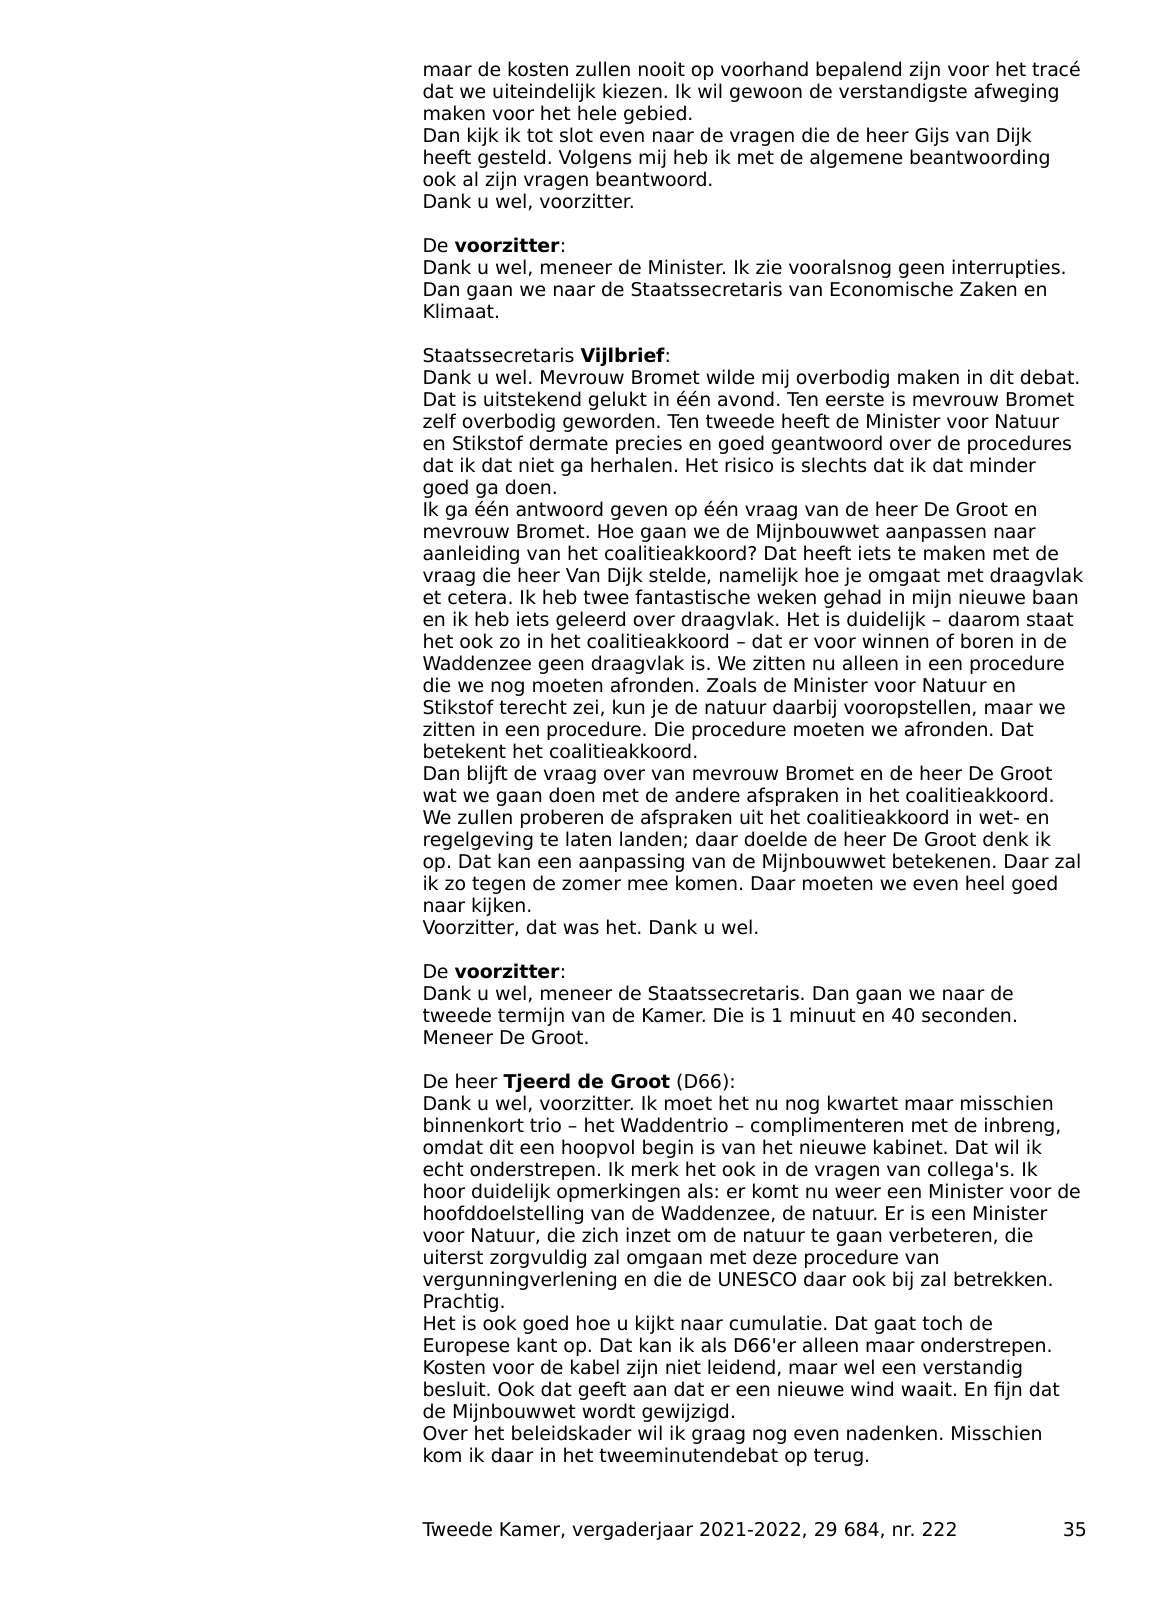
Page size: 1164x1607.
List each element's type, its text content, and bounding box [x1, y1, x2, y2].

text Het is ook goed hoe u kijkt naar cumulatie. Dat gaat toch de Europese kant op. Dat kan ik als D66'er alleen maar onderstrepen. Kosten voor de kabel zijn niet leidend, maar wel een verstandig besluit. Ook dat geeft aan dat er een nieuwe wind waait. En fijn dat de Mijnbouwwet wordt gewijzigd. [422, 1313, 1087, 1423]
text Ik ga één antwoord geven op één vraag van de heer De Groot en mevrouw Bromet. Hoe gaan we de Mijnbouwwet aanpassen naar aanleiding van het coalitieakkoord? Dat heeft iets te maken met de vraag die heer Van Dijk stelde, namelijk hoe je omgaat met draagvlak et cetera. Ik heb twee fantastische weken gehad in mijn nieuwe baan en ik heb iets geleerd over draagvlak. Het is duidelijk – daarom staat het ook zo in het coalitieakkoord – dat er voor winnen of boren in de Waddenzee geen draagvlak is. We zitten nu alleen in een procedure die we nog moeten afronden. Zoals de Minister voor Natuur en Stikstof terecht zei, kun je de natuur daarbij vooropstellen, maar we zitten in een procedure. Die procedure moeten we afronden. Dat betekent het coalitieakkoord. [422, 499, 1087, 763]
text Dank u wel, meneer de Staatssecretaris. Dan gaan we naar de tweede termijn van de Kamer. Die is 1 minuut en 40 seconden. Meneer De Groot. [422, 983, 1087, 1049]
text Dan blijft de vraag over van mevrouw Bromet en de heer De Groot wat we gaan doen met de andere afspraken in het coalitieakkoord. We zullen proberen de afspraken uit het coalitieakkoord in wet- en regelgeving te laten landen; daar doelde de heer De Groot denk ik op. Dat kan een aanpassing van de Mijnbouwwet betekenen. Daar zal ik zo tegen de zomer mee komen. Daar moeten we even heel goed naar kijken. [422, 763, 1087, 917]
text De voorzitter: [422, 961, 1087, 983]
text maar de kosten zullen nooit op voorhand bepalend zijn voor het tracé dat we uiteindelijk kiezen. Ik wil gewoon de verstandigste afweging maken voor het hele gebied. [422, 59, 1087, 125]
text Voorzitter, dat was het. Dank u wel. [422, 917, 1087, 939]
text De heer Tjeerd de Groot (D66): [422, 1071, 1087, 1093]
text Dan kijk ik tot slot even naar de vragen die de heer Gijs van Dijk heeft gesteld. Volgens mij heb ik met de algemene beantwoording ook al zijn vragen beantwoord. [422, 125, 1087, 191]
text Dank u wel, voorzitter. Ik moet het nu nog kwartet maar misschien binnenkort trio – het Waddentrio – complimenteren met de inbreng, omdat dit een hoopvol begin is van het nieuwe kabinet. Dat wil ik echt onderstrepen. Ik merk het ook in de vragen van collega's. Ik hoor duidelijk opmerkingen als: er komt nu weer een Minister voor de hoofddoelstelling van de Waddenzee, de natuur. Er is een Minister voor Natuur, die zich inzet om de natuur te gaan verbeteren, die uiterst zorgvuldig zal omgaan met deze procedure van vergunningverlening en die de UNESCO daar ook bij zal betrekken. Prachtig. [422, 1093, 1087, 1313]
text Staatssecretaris Vijlbrief: [422, 345, 1087, 367]
text Dank u wel. Mevrouw Bromet wilde mij overbodig maken in dit debat. Dat is uitstekend gelukt in één avond. Ten eerste is mevrouw Bromet zelf overbodig geworden. Ten tweede heeft de Minister voor Natuur en Stikstof dermate precies en goed geantwoord over de procedures dat ik dat niet ga herhalen. Het risico is slechts dat ik dat minder goed ga doen. [422, 367, 1087, 499]
text Dank u wel, voorzitter. [422, 191, 1087, 213]
text De voorzitter: [422, 235, 1087, 257]
text Dank u wel, meneer de Minister. Ik zie vooralsnog geen interrupties. Dan gaan we naar de Staatssecretaris van Economische Zaken en Klimaat. [422, 257, 1087, 323]
text Over het beleidskader wil ik graag nog even nadenken. Misschien kom ik daar in het tweeminutendebat op terug. [422, 1423, 1087, 1467]
